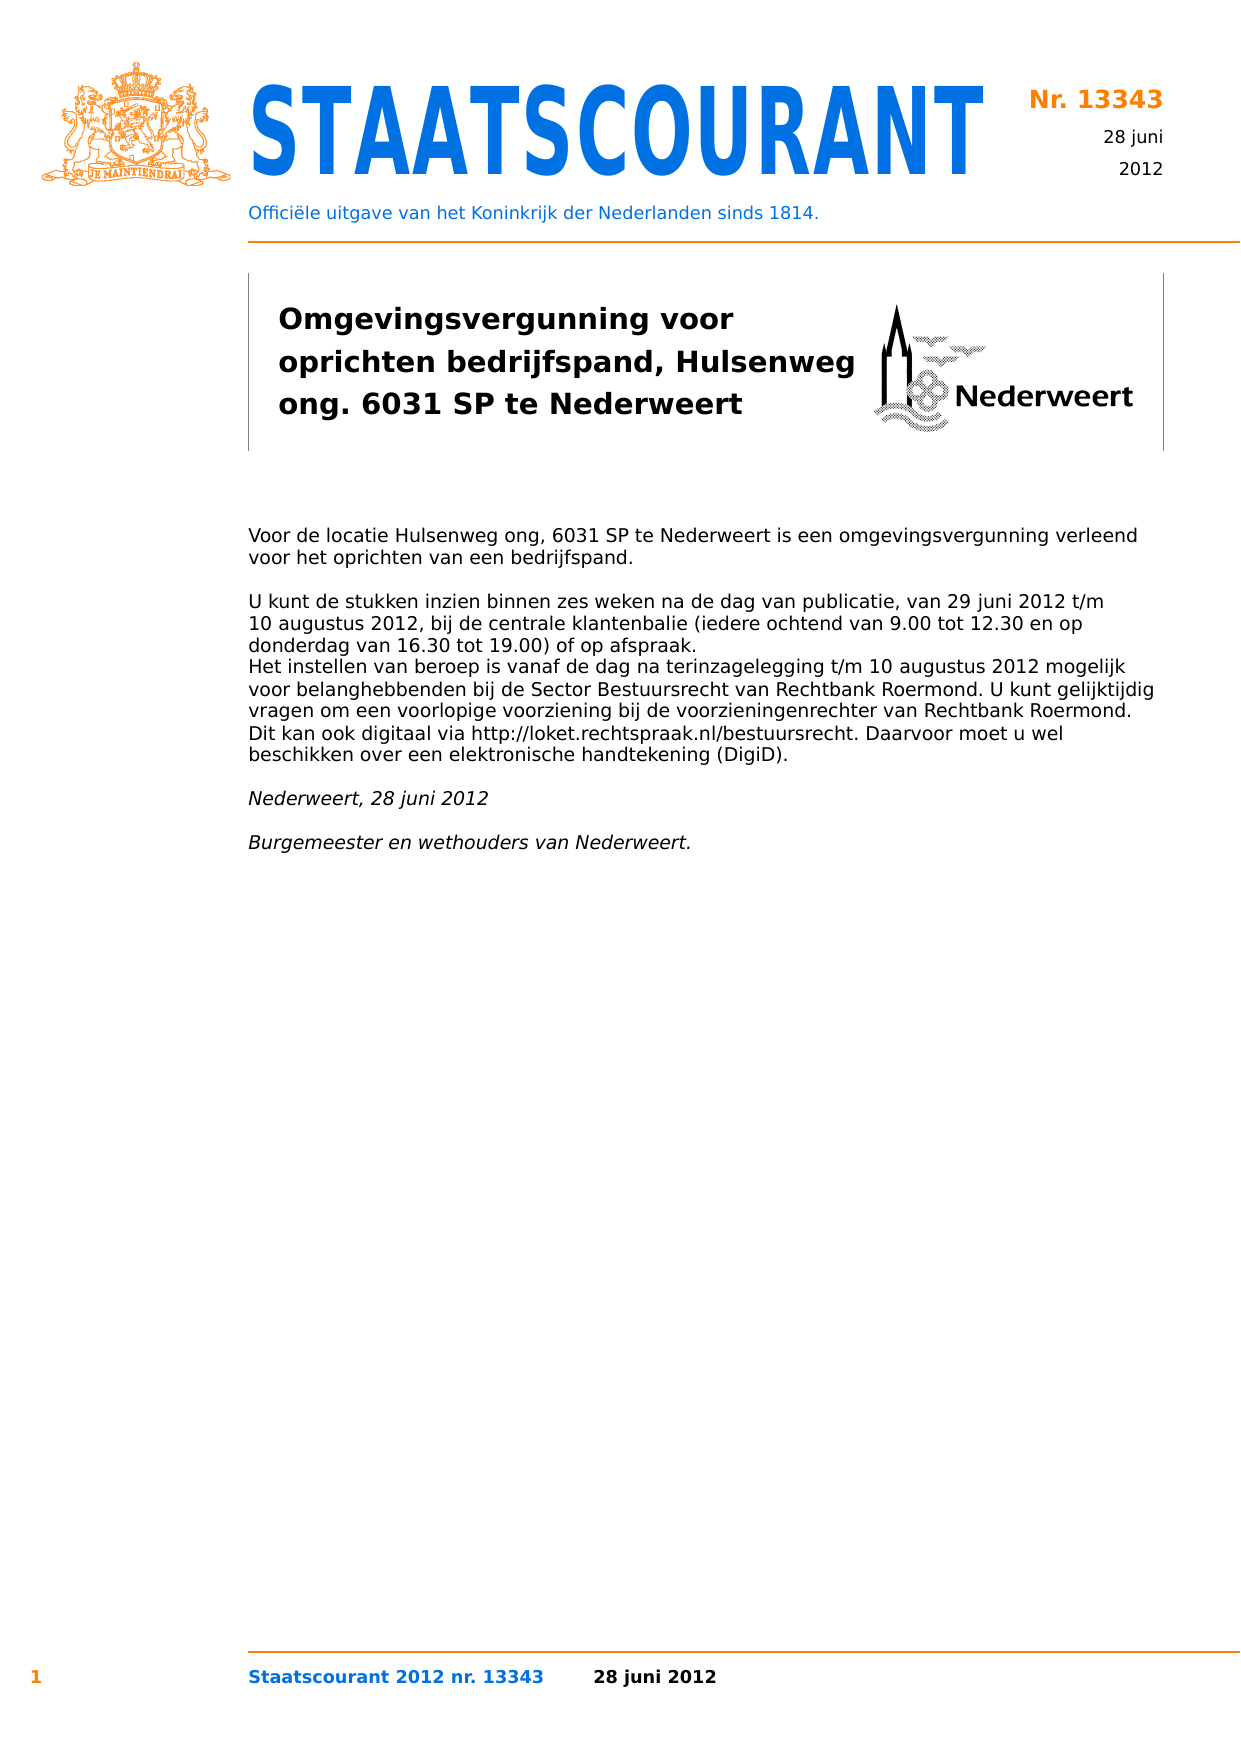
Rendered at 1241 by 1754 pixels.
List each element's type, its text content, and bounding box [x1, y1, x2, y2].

text Voor de locatie Hulsenweg ong, 6031 SP te Nederweert is een omgevingsvergunning verleend voor het oprichten van een bedrijfspand. [248, 525, 1163, 569]
picture [41, 62, 231, 186]
table_header STAATSCOURANT [248, 62, 998, 203]
text Nederweert, 28 juni 2012 [248, 788, 1163, 810]
picture [873, 302, 1134, 433]
table_cell Officiële uitgave van het Koninkrijk der Nederlanden sinds 1814. [248, 203, 1240, 241]
table_cell 2012 [998, 153, 1240, 203]
text Het instellen van beroep is vanaf de dag na terinzagelegging t/m 10 augustus 2012 mogelijk voor belanghebbenden bij de Sector Bestuursrecht van Rechtbank Roermond. U kunt gelijktijdig vragen om een voorlopige voorziening bij de voorzieningenrechter van Rechtbank Roermond. Dit kan ook digitaal via http://loket.rechtspraak.nl/bestuursrecht. Daarvoor moet u wel beschikken over een elektronische handtekening (DigiD). [248, 656, 1163, 766]
table_header Nr. 13343 [998, 62, 1240, 121]
table_cell 28 juni [998, 121, 1240, 153]
text U kunt de stukken inzien binnen zes weken na de dag van publicatie, van 29 juni 2012 t/m 10 augustus 2012, bij de centrale klantenbalie (iedere ochtend van 9.00 tot 12.30 en op donderdag van 16.30 tot 19.00) of op afspraak. [248, 591, 1163, 656]
subtitle Omgevingsvergunning voor oprichten bedrijfspand, Hulsenweg ong. 6031 SP te Nederweert [249, 273, 1163, 451]
table_header [25, 62, 248, 241]
text Burgemeester en wethouders van Nederweert. [248, 832, 1163, 854]
